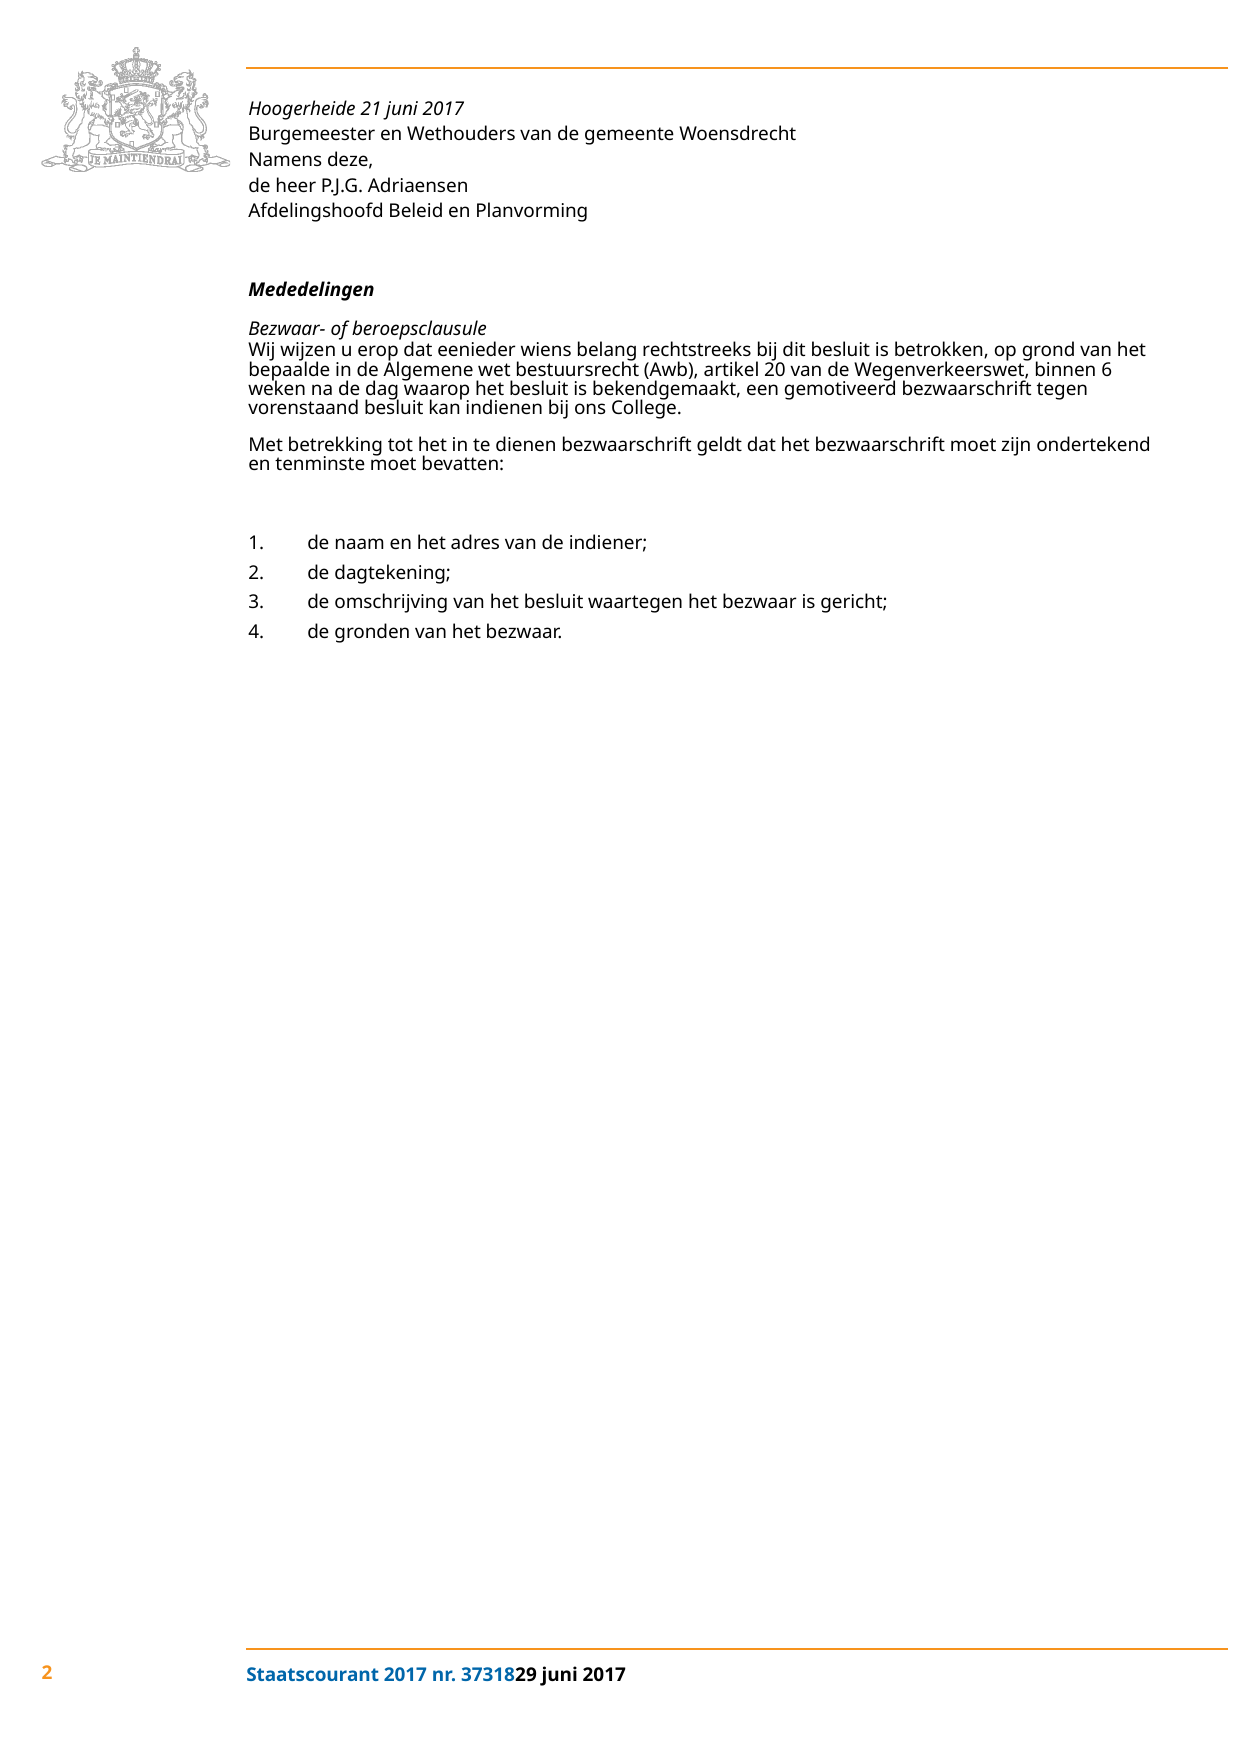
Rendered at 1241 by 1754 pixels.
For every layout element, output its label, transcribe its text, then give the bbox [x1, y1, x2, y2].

list de gronden van het bezwaar. [248, 618, 1152, 644]
text Hoogerheide 21 juni 2017 [248, 95, 1152, 121]
picture [41, 47, 231, 172]
list de dagtekening; [248, 559, 1152, 585]
text Wij wijzen u erop dat eenieder wiens belang rechtstreeks bij dit besluit is betrokken, op grond van het bepaalde in de Algemene wet bestuursrecht (Awb), artikel 20 van de Wegenverkeerswet, binnen 6 weken na de dag waarop het besluit is bekendgemaakt, een gemotiveerd bezwaarschrift tegen vorenstaand besluit kan indienen bij ons College. [248, 341, 1152, 418]
list de naam en het adres van de indiener; [248, 529, 1152, 555]
text de heer P.J.G. Adriaensen [248, 172, 1152, 198]
text Burgemeester en Wethouders van de gemeente Woensdrecht [248, 121, 1152, 146]
text Afdelingshoofd Beleid en Planvorming [248, 198, 1152, 223]
text Met betrekking tot het in te dienen bezwaarschrift geldt dat het bezwaarschrift moet zijn ondertekend en tenminste moet bevatten: [248, 436, 1152, 475]
list de omschrijving van het besluit waartegen het bezwaar is gericht; [248, 588, 1152, 614]
text Mededelingen [248, 276, 1152, 302]
text Bezwaar- of beroepsclausule [248, 316, 1152, 341]
text Namens deze, [248, 146, 1152, 172]
